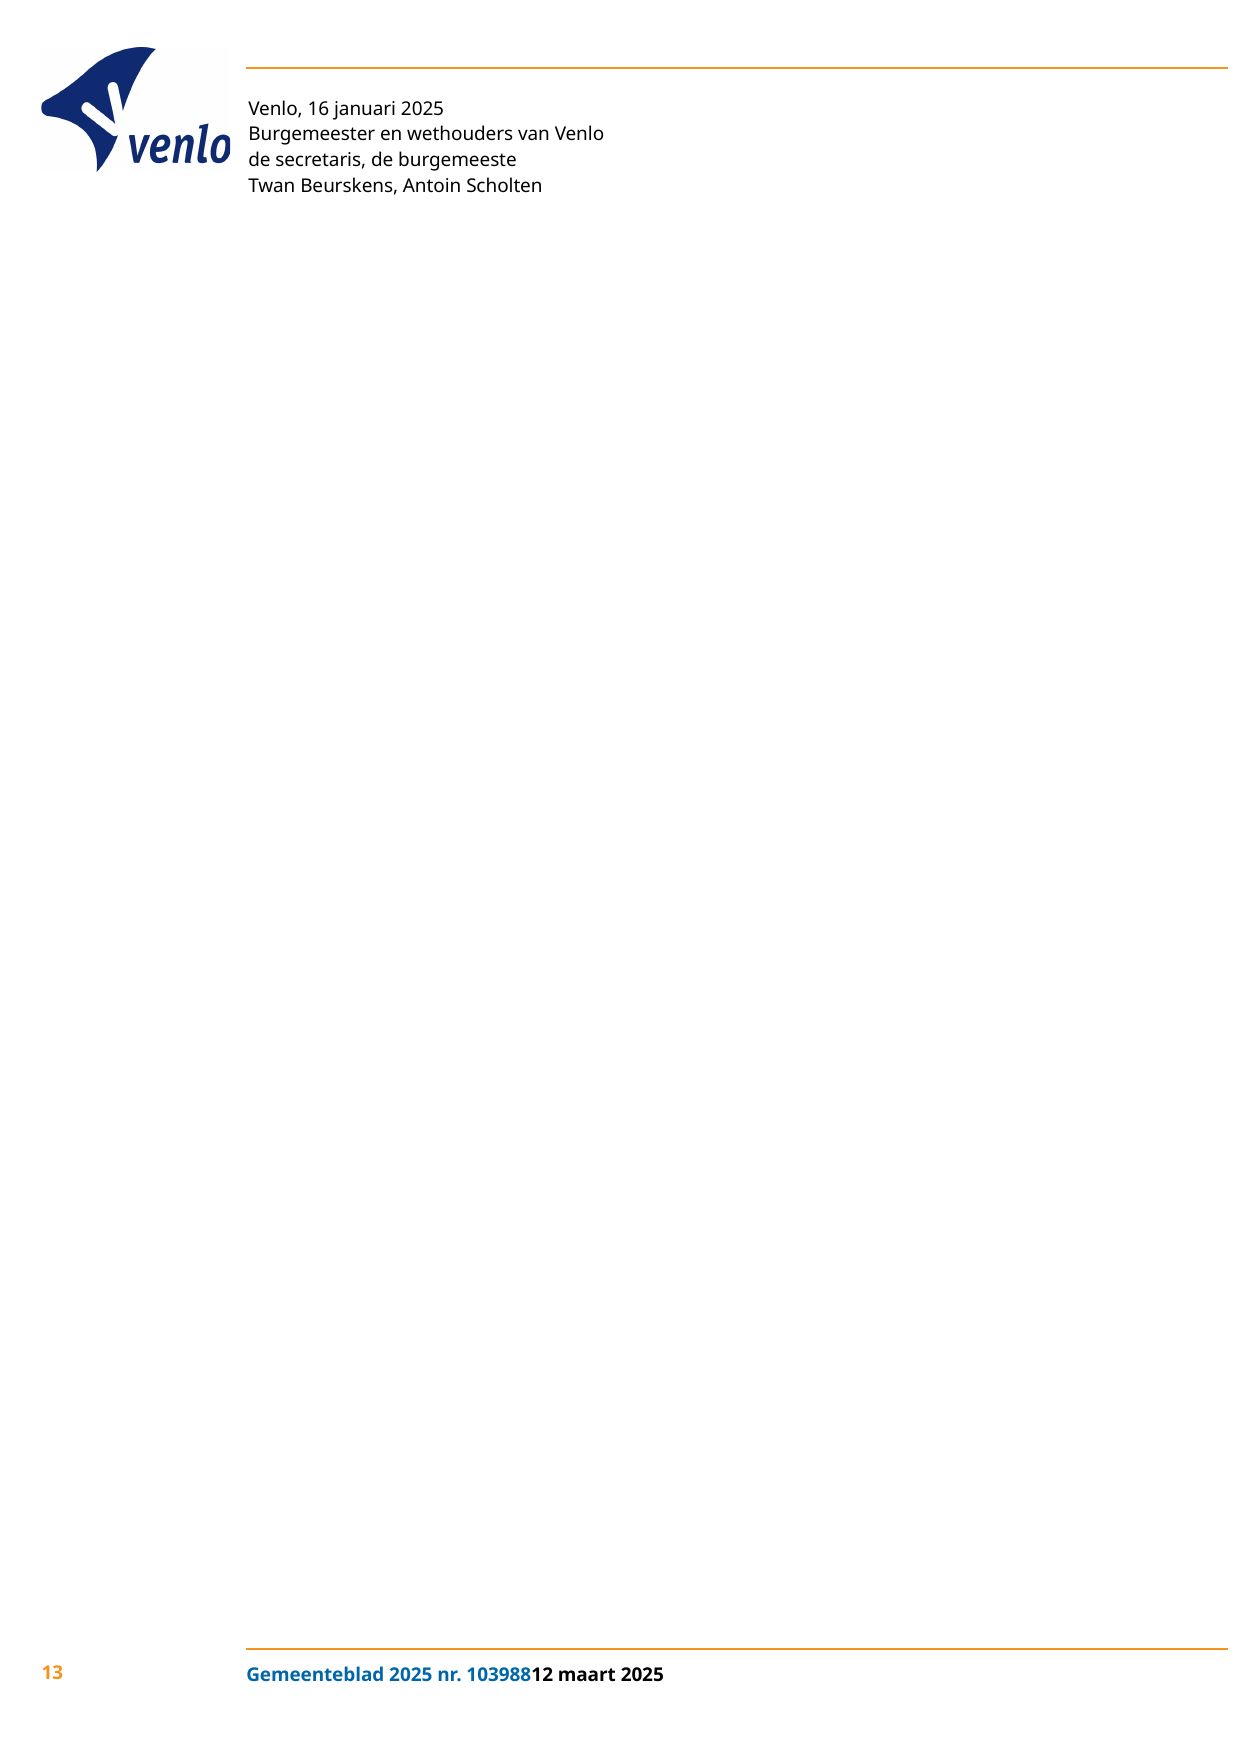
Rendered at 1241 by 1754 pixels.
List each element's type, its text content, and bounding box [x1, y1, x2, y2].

text Twan Beurskens, Antoin Scholten [248, 172, 1152, 198]
text Venlo, 16 januari 2025 [248, 95, 1152, 121]
picture [41, 47, 231, 172]
text de secretaris, de burgemeeste [248, 146, 1152, 172]
text Burgemeester en wethouders van Venlo [248, 121, 1152, 146]
